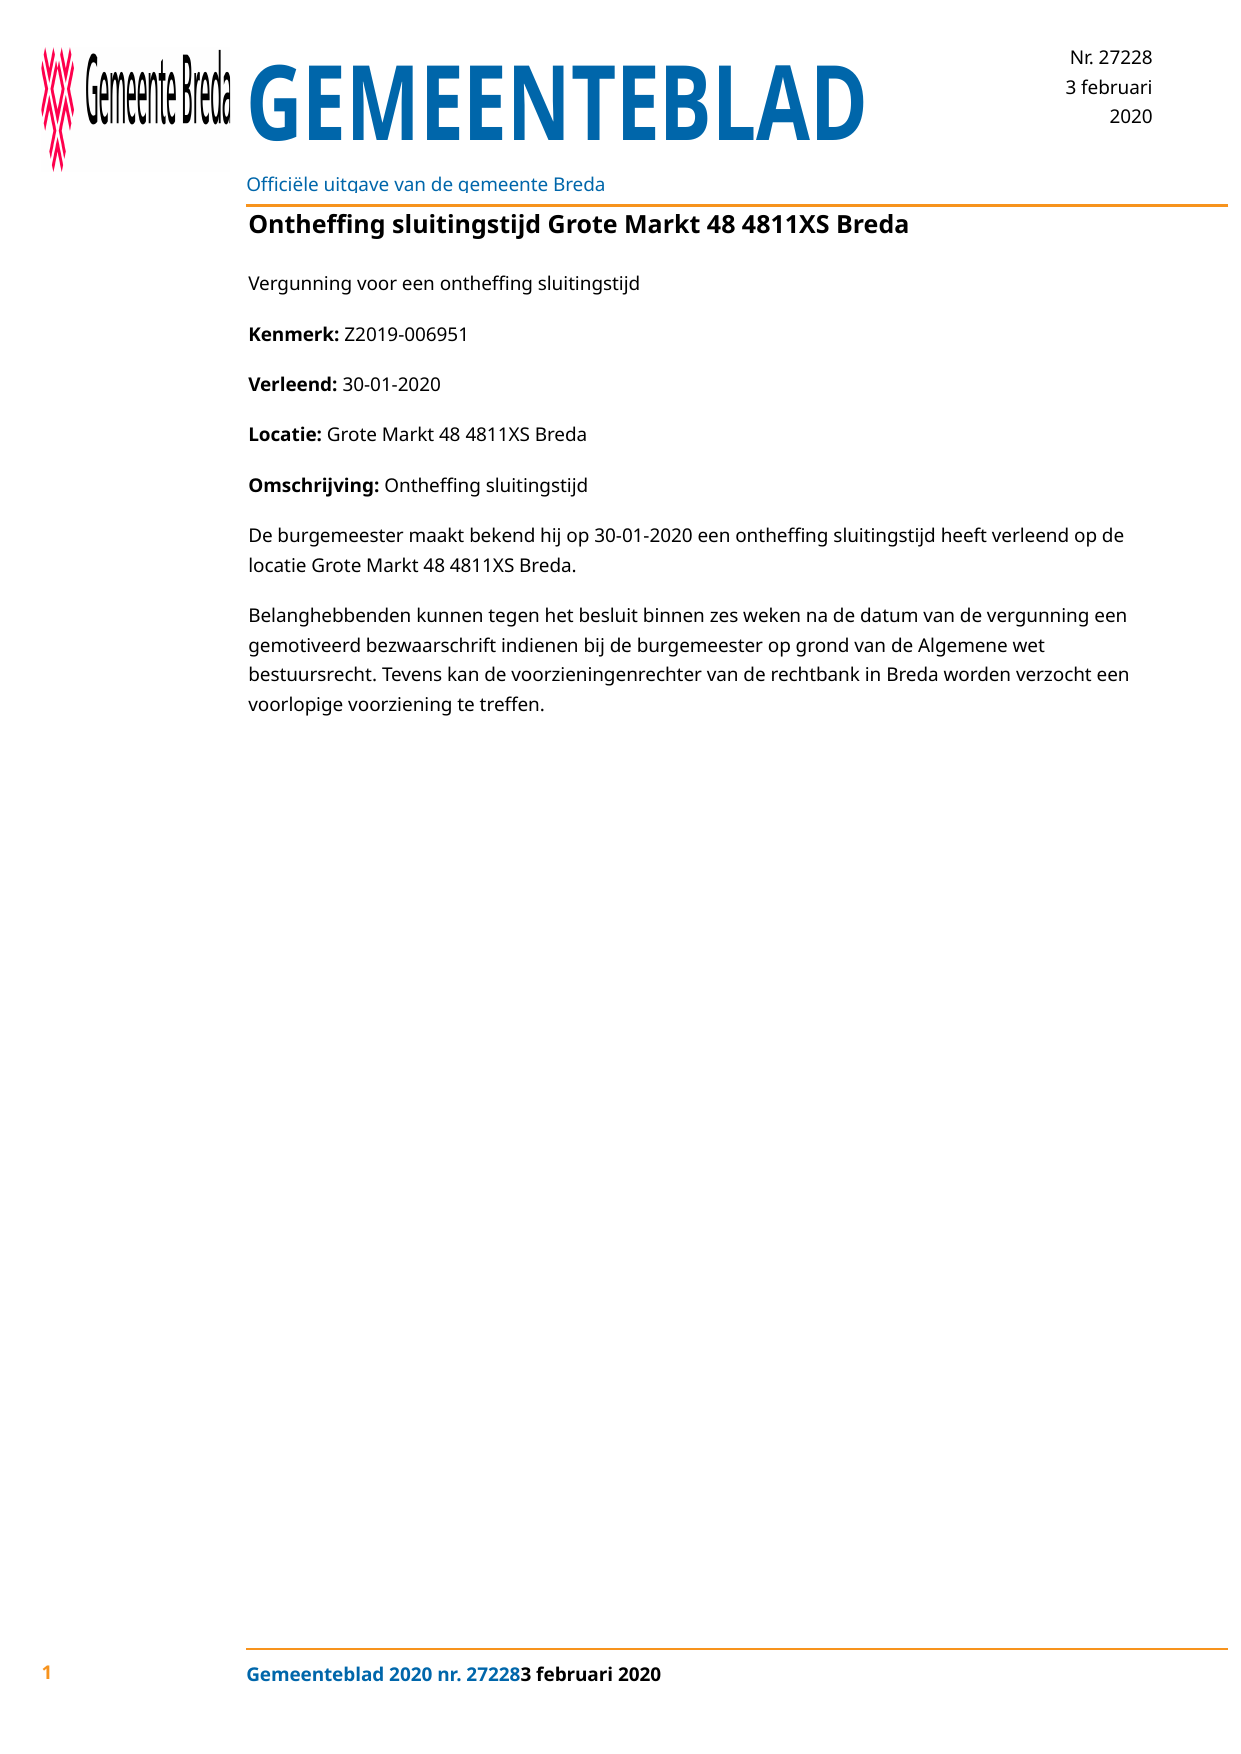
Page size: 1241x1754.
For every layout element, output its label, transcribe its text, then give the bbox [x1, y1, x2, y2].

text Omschrijving: Ontheffing sluitingstijd [248, 472, 1152, 498]
picture [41, 47, 231, 172]
text Belanghebbenden kunnen tegen het besluit binnen zes weken na de datum van de vergunning een gemotiveerd bezwaarschrift indienen bij de burgemeester op grond van de Algemene wet bestuursrecht. Tevens kan de voorzieningenrechter van de rechtbank in Breda worden verzocht een voorlopige voorziening te treffen. [248, 602, 1152, 717]
text Kenmerk: Z2019-006951 [248, 321, 1152, 346]
text Locatie: Grote Markt 48 4811XS Breda [248, 422, 1152, 447]
text Verleend: 30-01-2020 [248, 371, 1152, 397]
text De burgemeester maakt bekend hij op 30-01-2020 een ontheffing sluitingstijd heeft verleend op de locatie Grote Markt 48 4811XS Breda. [248, 522, 1152, 578]
text Ontheffing sluitingstijd Grote Markt 48 4811XS Breda [248, 207, 1152, 241]
text Vergunning voor een ontheffing sluitingstijd [248, 270, 1152, 296]
